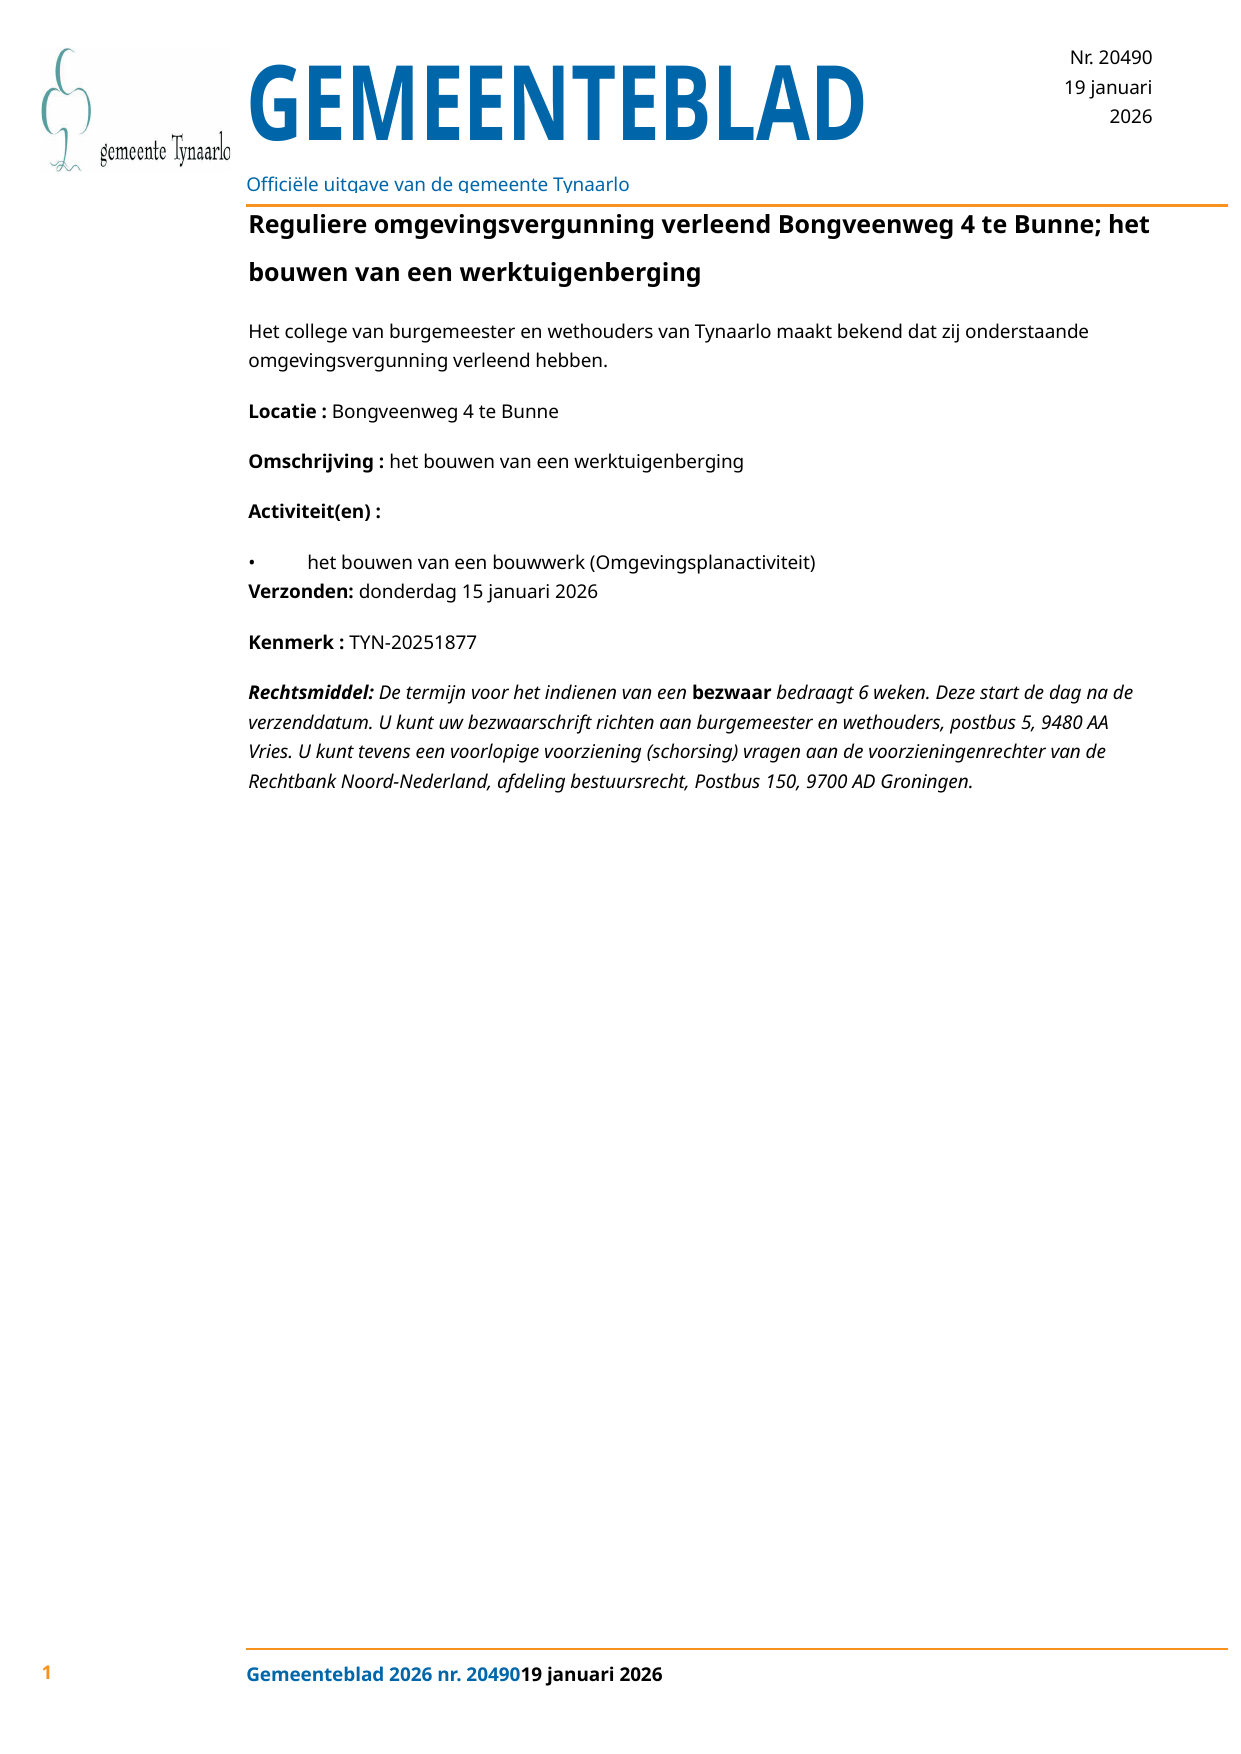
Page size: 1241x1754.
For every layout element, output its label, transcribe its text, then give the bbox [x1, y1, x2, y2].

list het bouwen van een bouwwerk (Omgevingsplanactiviteit) [248, 549, 1152, 575]
text Het college van burgemeester en wethouders van Tynaarlo maakt bekend dat zij onderstaande omgevingsvergunning verleend hebben. [248, 318, 1152, 373]
text Omschrijving : het bouwen van een werktuigenberging [248, 448, 1152, 474]
picture [41, 47, 231, 172]
text Reguliere omgevingsvergunning verleend Bongveenweg 4 te Bunne; het bouwen van een werktuigenberging [248, 207, 1152, 288]
text Kenmerk : TYN-20251877 [248, 629, 1152, 655]
text Activiteit(en) : [248, 499, 1152, 524]
text Locatie : Bongveenweg 4 te Bunne [248, 398, 1152, 424]
text Rechtsmiddel: De termijn voor het indienen van een bezwaar bedraagt 6 weken. Deze start de dag na de verzenddatum. U kunt uw bezwaarschrift richten aan burgemeester en wethouders, postbus 5, 9480 AA Vries. U kunt tevens een voorlopige voorziening (schorsing) vragen aan de voorzieningenrechter van de Rechtbank Noord-Nederland, afdeling bestuursrecht, Postbus 150, 9700 AD Groningen. [248, 679, 1152, 794]
text Verzonden: donderdag 15 januari 2026 [248, 579, 1152, 604]
